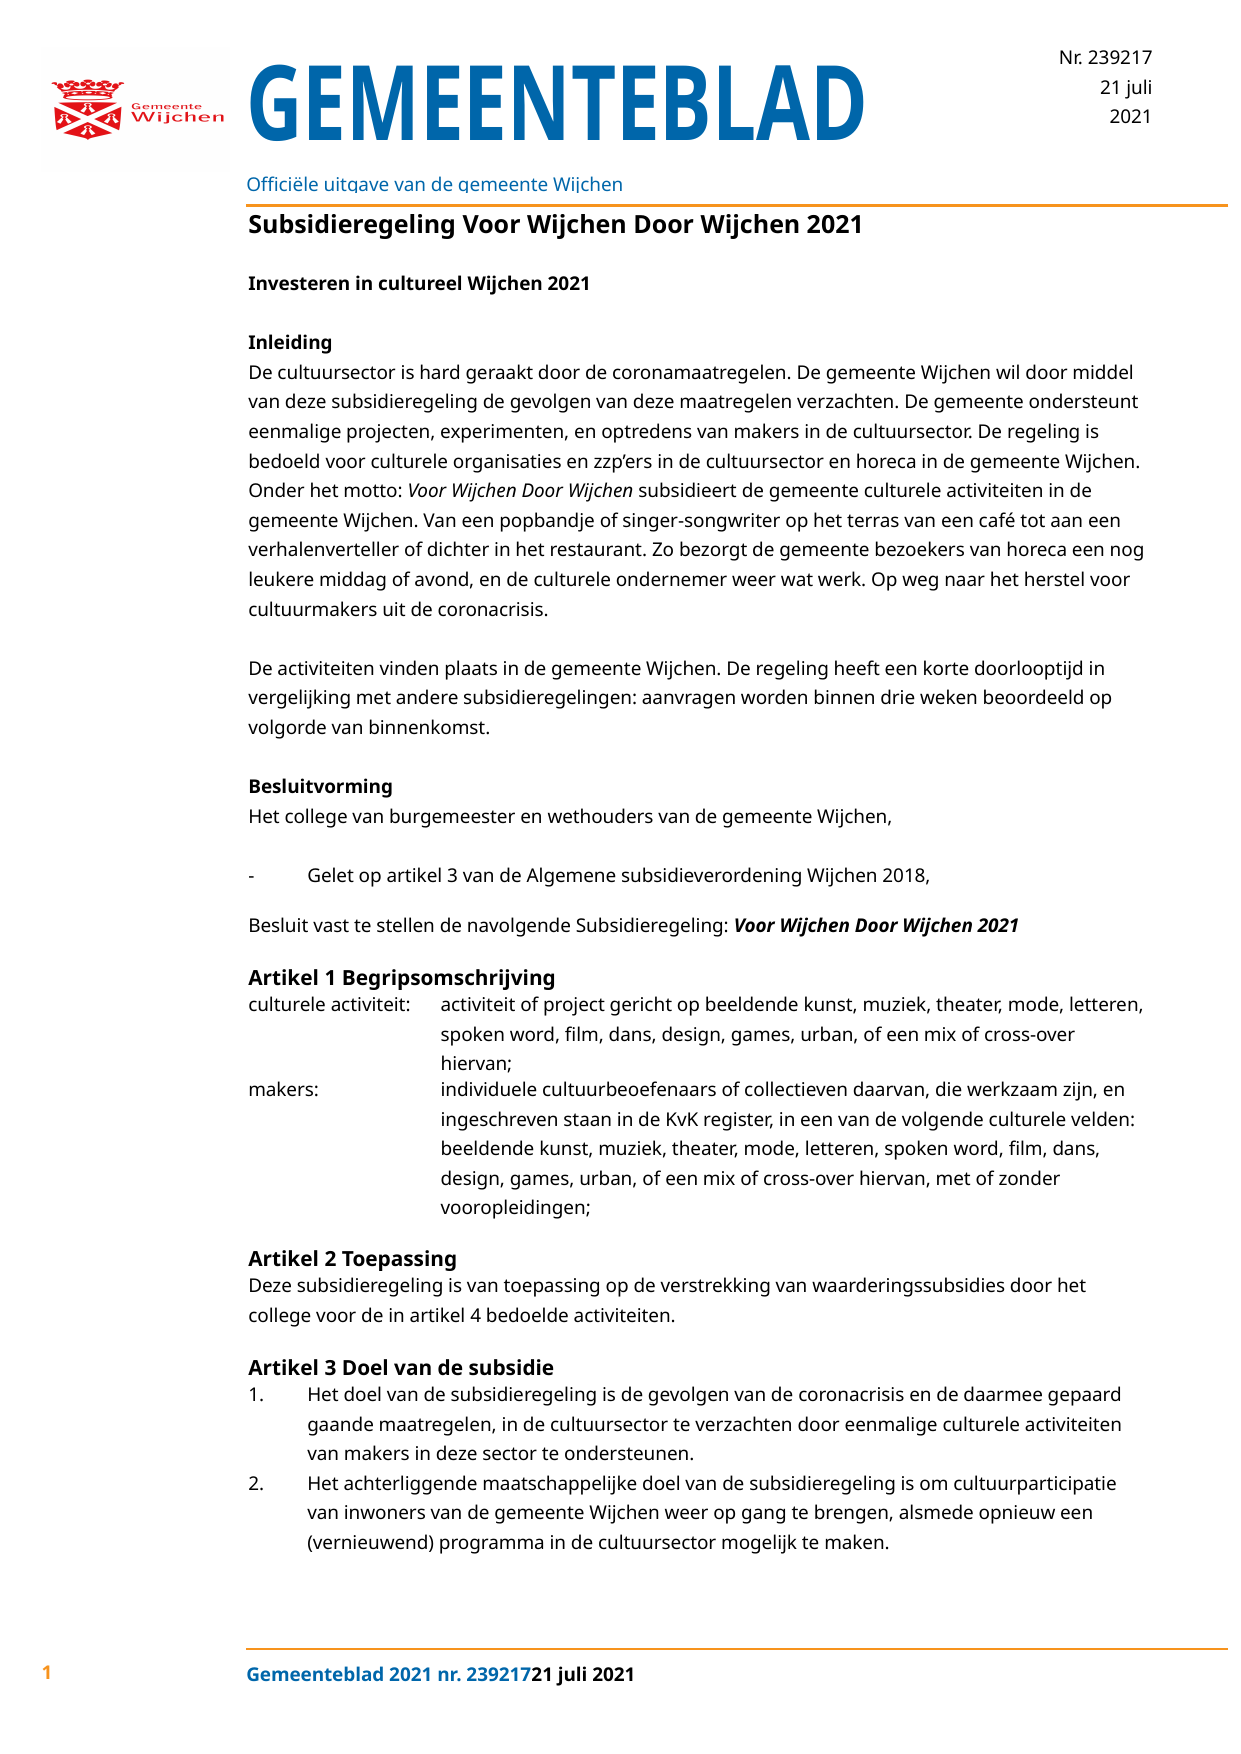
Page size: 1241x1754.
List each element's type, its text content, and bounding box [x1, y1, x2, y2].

text Artikel 3 Doel van de subsidie [248, 1353, 1152, 1381]
table_header activiteit of project gericht op beeldende kunst, muziek, theater, mode, letteren, spoken word, film, dans, design, games, urban, of een mix of cross-over hiervan; [440, 991, 1152, 1076]
table_header culturele activiteit: [248, 991, 440, 1076]
text Inleiding [248, 329, 1152, 355]
text Investeren in cultureel Wijchen 2021 [248, 270, 1152, 296]
text Deze subsidieregeling is van toepassing op de verstrekking van waarderingssubsidies door het college voor de in artikel 4 bedoelde activiteiten. [248, 1273, 1152, 1328]
text Artikel 2 Toepassing [248, 1244, 1152, 1273]
text De activiteiten vinden plaats in de gemeente Wijchen. De regeling heeft een korte doorlooptijd in vergelijking met andere subsidieregelingen: aanvragen worden binnen drie weken beoordeeld op volgorde van binnenkomst. [248, 655, 1152, 740]
text De cultuursector is hard geraakt door de coronamaatregelen. De gemeente Wijchen wil door middel van deze subsidieregeling de gevolgen van deze maatregelen verzachten. De gemeente ondersteunt eenmalige projecten, experimenten, en optredens van makers in de cultuursector. De regeling is bedoeld voor culturele organisaties en zzp’ers in de cultuursector en horeca in de gemeente Wijchen. Onder het motto: Voor Wijchen Door Wijchen subsidieert de gemeente culturele activiteiten in de gemeente Wijchen. Van een popbandje of singer-songwriter op het terras van een café tot aan een verhalenverteller of dichter in het restaurant. Zo bezorgt de gemeente bezoekers van horeca een nog leukere middag of avond, en de culturele ondernemer weer wat werk. Op weg naar het herstel voor cultuurmakers uit de coronacrisis. [248, 359, 1152, 621]
text Besluit vast te stellen de navolgende Subsidieregeling: Voor Wijchen Door Wijchen 2021 [248, 912, 1152, 938]
text Besluitvorming [248, 773, 1152, 799]
text Artikel 1 Begripsomschrijving [248, 963, 1152, 991]
list Gelet op artikel 3 van de Algemene subsidieverordening Wijchen 2018, [248, 862, 1152, 888]
text Het college van burgemeester en wethouders van de gemeente Wijchen, [248, 803, 1152, 828]
text Subsidieregeling Voor Wijchen Door Wijchen 2021 [248, 207, 1152, 241]
picture [41, 47, 231, 172]
list Het doel van de subsidieregeling is de gevolgen van de coronacrisis en de daarmee gepaard gaande maatregelen, in de cultuursector te verzachten door eenmalige culturele activiteiten van makers in deze sector te ondersteunen. [248, 1381, 1152, 1466]
table_cell individuele cultuurbeoefenaars of collectieven daarvan, die werkzaam zijn, en ingeschreven staan in de KvK register, in een van de volgende culturele velden: beeldende kunst, muziek, theater, mode, letteren, spoken word, film, dans, design, games, urban, of een mix of cross-over hiervan, met of zonder vooropleidingen; [440, 1076, 1152, 1220]
list Het achterliggende maatschappelijke doel van de subsidieregeling is om cultuurparticipatie van inwoners van de gemeente Wijchen weer op gang te brengen, alsmede opnieuw een (vernieuwend) programma in de cultuursector mogelijk te maken. [248, 1470, 1152, 1555]
table_cell makers: [248, 1076, 440, 1220]
